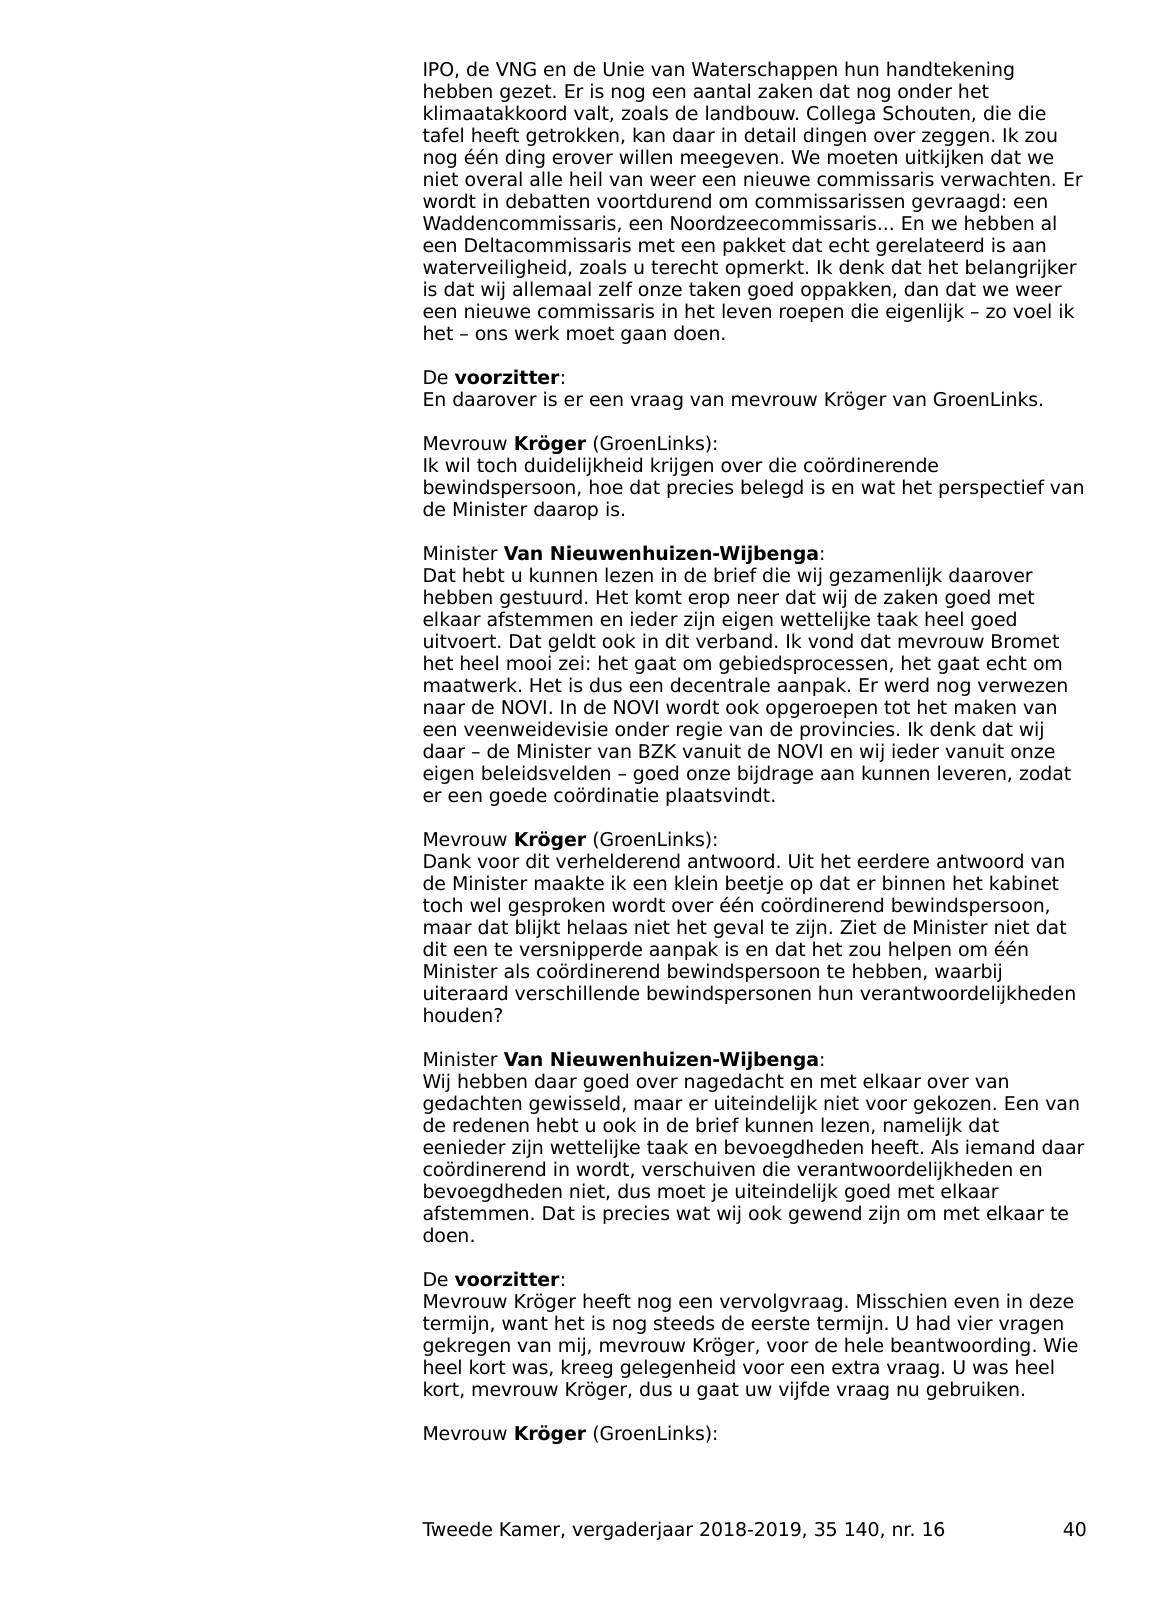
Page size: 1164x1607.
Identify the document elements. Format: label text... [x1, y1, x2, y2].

text Dat hebt u kunnen lezen in de brief die wij gezamenlijk daarover hebben gestuurd. Het komt erop neer dat wij de zaken goed met elkaar afstemmen en ieder zijn eigen wettelijke taak heel goed uitvoert. Dat geldt ook in dit verband. Ik vond dat mevrouw Bromet het heel mooi zei: het gaat om gebiedsprocessen, het gaat echt om maatwerk. Het is dus een decentrale aanpak. Er werd nog verwezen naar de NOVI. In de NOVI wordt ook opgeroepen tot het maken van een veenweidevisie onder regie van de provincies. Ik denk dat wij daar – de Minister van BZK vanuit de NOVI en wij ieder vanuit onze eigen beleidsvelden – goed onze bijdrage aan kunnen leveren, zodat er een goede coördinatie plaatsvindt. [422, 565, 1087, 807]
text Wij hebben daar goed over nagedacht en met elkaar over van gedachten gewisseld, maar er uiteindelijk niet voor gekozen. Een van de redenen hebt u ook in de brief kunnen lezen, namelijk dat eenieder zijn wettelijke taak en bevoegdheden heeft. Als iemand daar coördinerend in wordt, verschuiven die verantwoordelijkheden en bevoegdheden niet, dus moet je uiteindelijk goed met elkaar afstemmen. Dat is precies wat wij ook gewend zijn om met elkaar te doen. [422, 1071, 1087, 1247]
text De voorzitter: [422, 1269, 1087, 1291]
text Minister Van Nieuwenhuizen-Wijbenga: [422, 1049, 1087, 1071]
text Mevrouw Kröger (GroenLinks): [422, 1423, 1087, 1445]
text IPO, de VNG en de Unie van Waterschappen hun handtekening hebben gezet. Er is nog een aantal zaken dat nog onder het klimaatakkoord valt, zoals de landbouw. Collega Schouten, die die tafel heeft getrokken, kan daar in detail dingen over zeggen. Ik zou nog één ding erover willen meegeven. We moeten uitkijken dat we niet overal alle heil van weer een nieuwe commissaris verwachten. Er wordt in debatten voortdurend om commissarissen gevraagd: een Waddencommissaris, een Noordzeecommissaris... En we hebben al een Deltacommissaris met een pakket dat echt gerelateerd is aan waterveiligheid, zoals u terecht opmerkt. Ik denk dat het belangrijker is dat wij allemaal zelf onze taken goed oppakken, dan dat we weer een nieuwe commissaris in het leven roepen die eigenlijk – zo voel ik het – ons werk moet gaan doen. [422, 59, 1087, 345]
text Mevrouw Kröger (GroenLinks): [422, 433, 1087, 455]
text Minister Van Nieuwenhuizen-Wijbenga: [422, 543, 1087, 565]
text En daarover is er een vraag van mevrouw Kröger van GroenLinks. [422, 389, 1087, 411]
text Ik wil toch duidelijkheid krijgen over die coördinerende bewindspersoon, hoe dat precies belegd is en wat het perspectief van de Minister daarop is. [422, 455, 1087, 521]
text Mevrouw Kröger heeft nog een vervolgvraag. Misschien even in deze termijn, want het is nog steeds de eerste termijn. U had vier vragen gekregen van mij, mevrouw Kröger, voor de hele beantwoording. Wie heel kort was, kreeg gelegenheid voor een extra vraag. U was heel kort, mevrouw Kröger, dus u gaat uw vijfde vraag nu gebruiken. [422, 1291, 1087, 1401]
text Dank voor dit verhelderend antwoord. Uit het eerdere antwoord van de Minister maakte ik een klein beetje op dat er binnen het kabinet toch wel gesproken wordt over één coördinerend bewindspersoon, maar dat blijkt helaas niet het geval te zijn. Ziet de Minister niet dat dit een te versnipperde aanpak is en dat het zou helpen om één Minister als coördinerend bewindspersoon te hebben, waarbij uiteraard verschillende bewindspersonen hun verantwoordelijkheden houden? [422, 851, 1087, 1027]
text Mevrouw Kröger (GroenLinks): [422, 829, 1087, 851]
text De voorzitter: [422, 367, 1087, 389]
